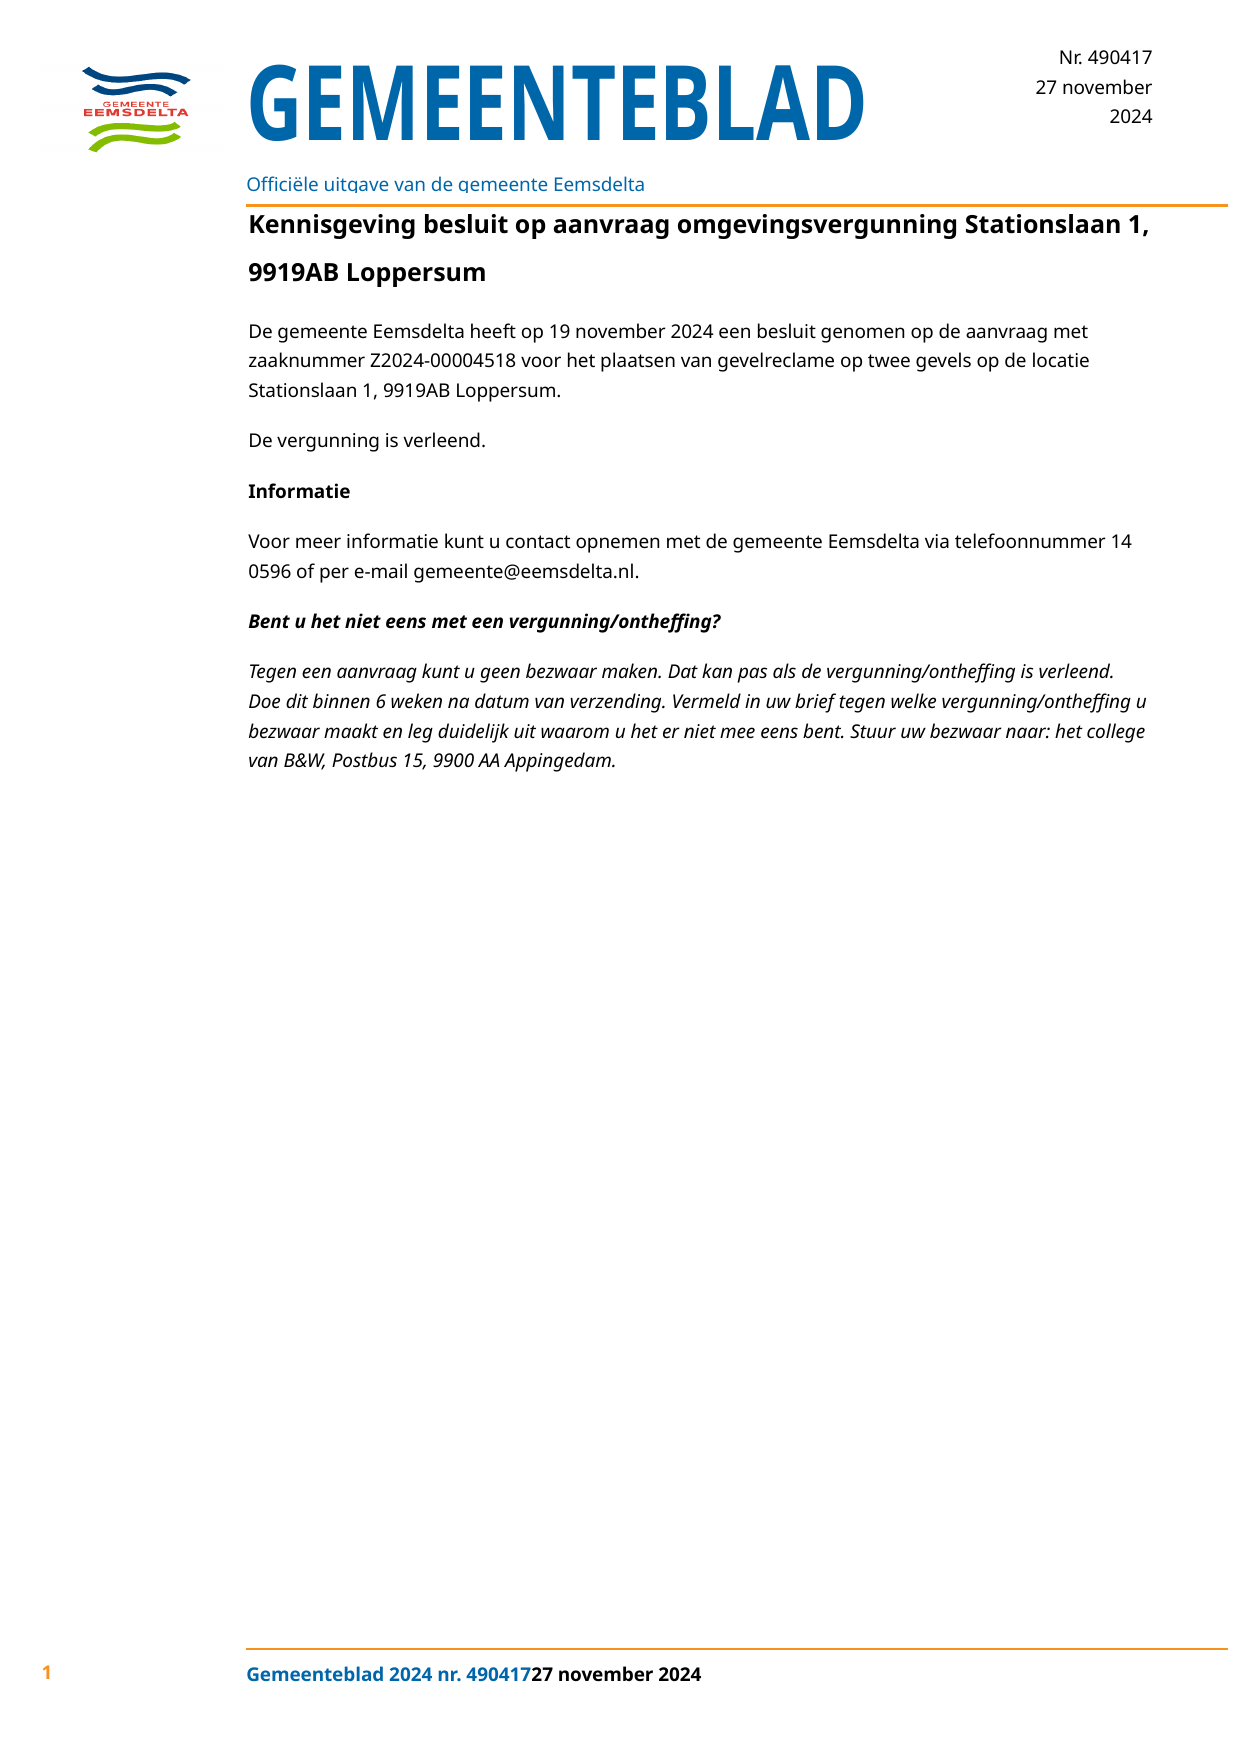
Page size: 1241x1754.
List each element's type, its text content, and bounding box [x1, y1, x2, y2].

picture [41, 47, 231, 172]
text Kennisgeving besluit op aanvraag omgevingsvergunning Stationslaan 1, 9919AB Loppersum [248, 207, 1152, 288]
text De gemeente Eemsdelta heeft op 19 november 2024 een besluit genomen op de aanvraag met zaaknummer Z2024-00004518 voor het plaatsen van gevelreclame op twee gevels op de locatie Stationslaan 1, 9919AB Loppersum. [248, 318, 1152, 403]
text De vergunning is verleend. [248, 427, 1152, 453]
text Tegen een aanvraag kunt u geen bezwaar maken. Dat kan pas als de vergunning/ontheffing is verleend. Doe dit binnen 6 weken na datum van verzending. Vermeld in uw brief tegen welke vergunning/ontheffing u bezwaar maakt en leg duidelijk uit waarom u het er niet mee eens bent. Stuur uw bezwaar naar: het college van B&W, Postbus 15, 9900 AA Appingedam. [248, 659, 1152, 773]
text Informatie [248, 478, 1152, 504]
text Voor meer informatie kunt u contact opnemen met de gemeente Eemsdelta via telefoonnummer 14 0596 of per e-mail gemeente@eemsdelta.nl. [248, 528, 1152, 584]
text Bent u het niet eens met een vergunning/ontheffing? [248, 608, 1152, 634]
